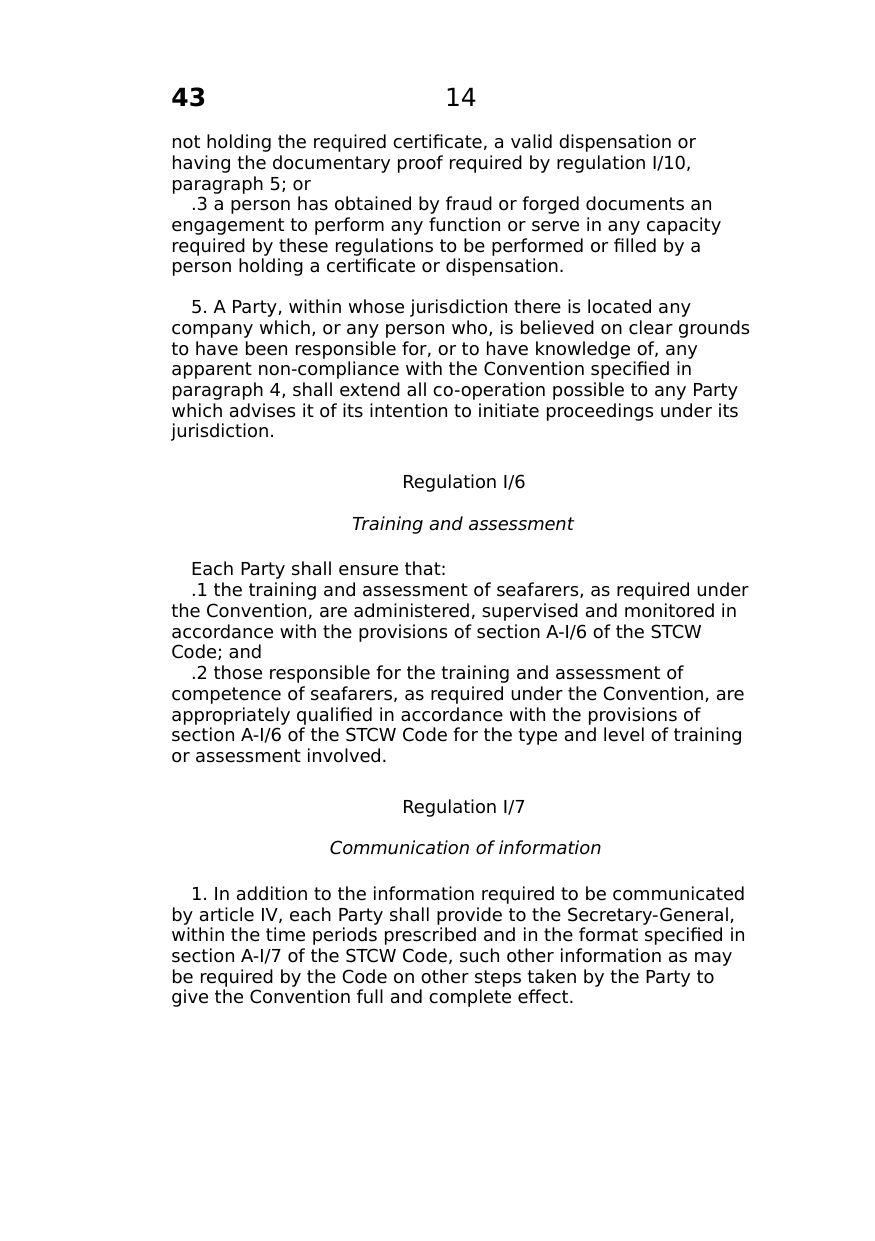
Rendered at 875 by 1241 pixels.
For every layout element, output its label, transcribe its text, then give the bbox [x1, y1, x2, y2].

text Each Party shall ensure that: [171, 559, 756, 580]
subtitle Regulation I/7 Communication of information [171, 797, 756, 859]
text .1 the training and assessment of seafarers, as required under the Convention, are administered, supervised and monitored in accordance with the provisions of section A-I/6 of the STCW Code; and [171, 580, 756, 663]
text not holding the required certificate, a valid dispensation or having the documentary proof required by regulation I/10, paragraph 5; or [171, 132, 756, 194]
text .3 a person has obtained by fraud or forged documents an engagement to perform any function or serve in any capacity required by these regulations to be performed or filled by a person holding a certificate or dispensation. [171, 194, 756, 277]
text .2 those responsible for the training and assessment of competence of seafarers, as required under the Convention, are appropriately qualified in accordance with the provisions of section A-I/6 of the STCW Code for the type and level of training or assessment involved. [171, 663, 756, 767]
text 5. A Party, within whose jurisdiction there is located any company which, or any person who, is believed on clear grounds to have been responsible for, or to have knowledge of, any apparent non-compliance with the Convention specified in paragraph 4, shall extend all co-operation possible to any Party which advises it of its intention to initiate proceedings under its jurisdiction. [171, 297, 756, 442]
text 1. In addition to the information required to be communicated by article IV, each Party shall provide to the Secretary-General, within the time periods prescribed and in the format specified in section A-I/7 of the STCW Code, such other information as may be required by the Code on other steps taken by the Party to give the Convention full and complete effect. [171, 884, 756, 1008]
subtitle Regulation I/6 Training and assessment [171, 472, 756, 534]
